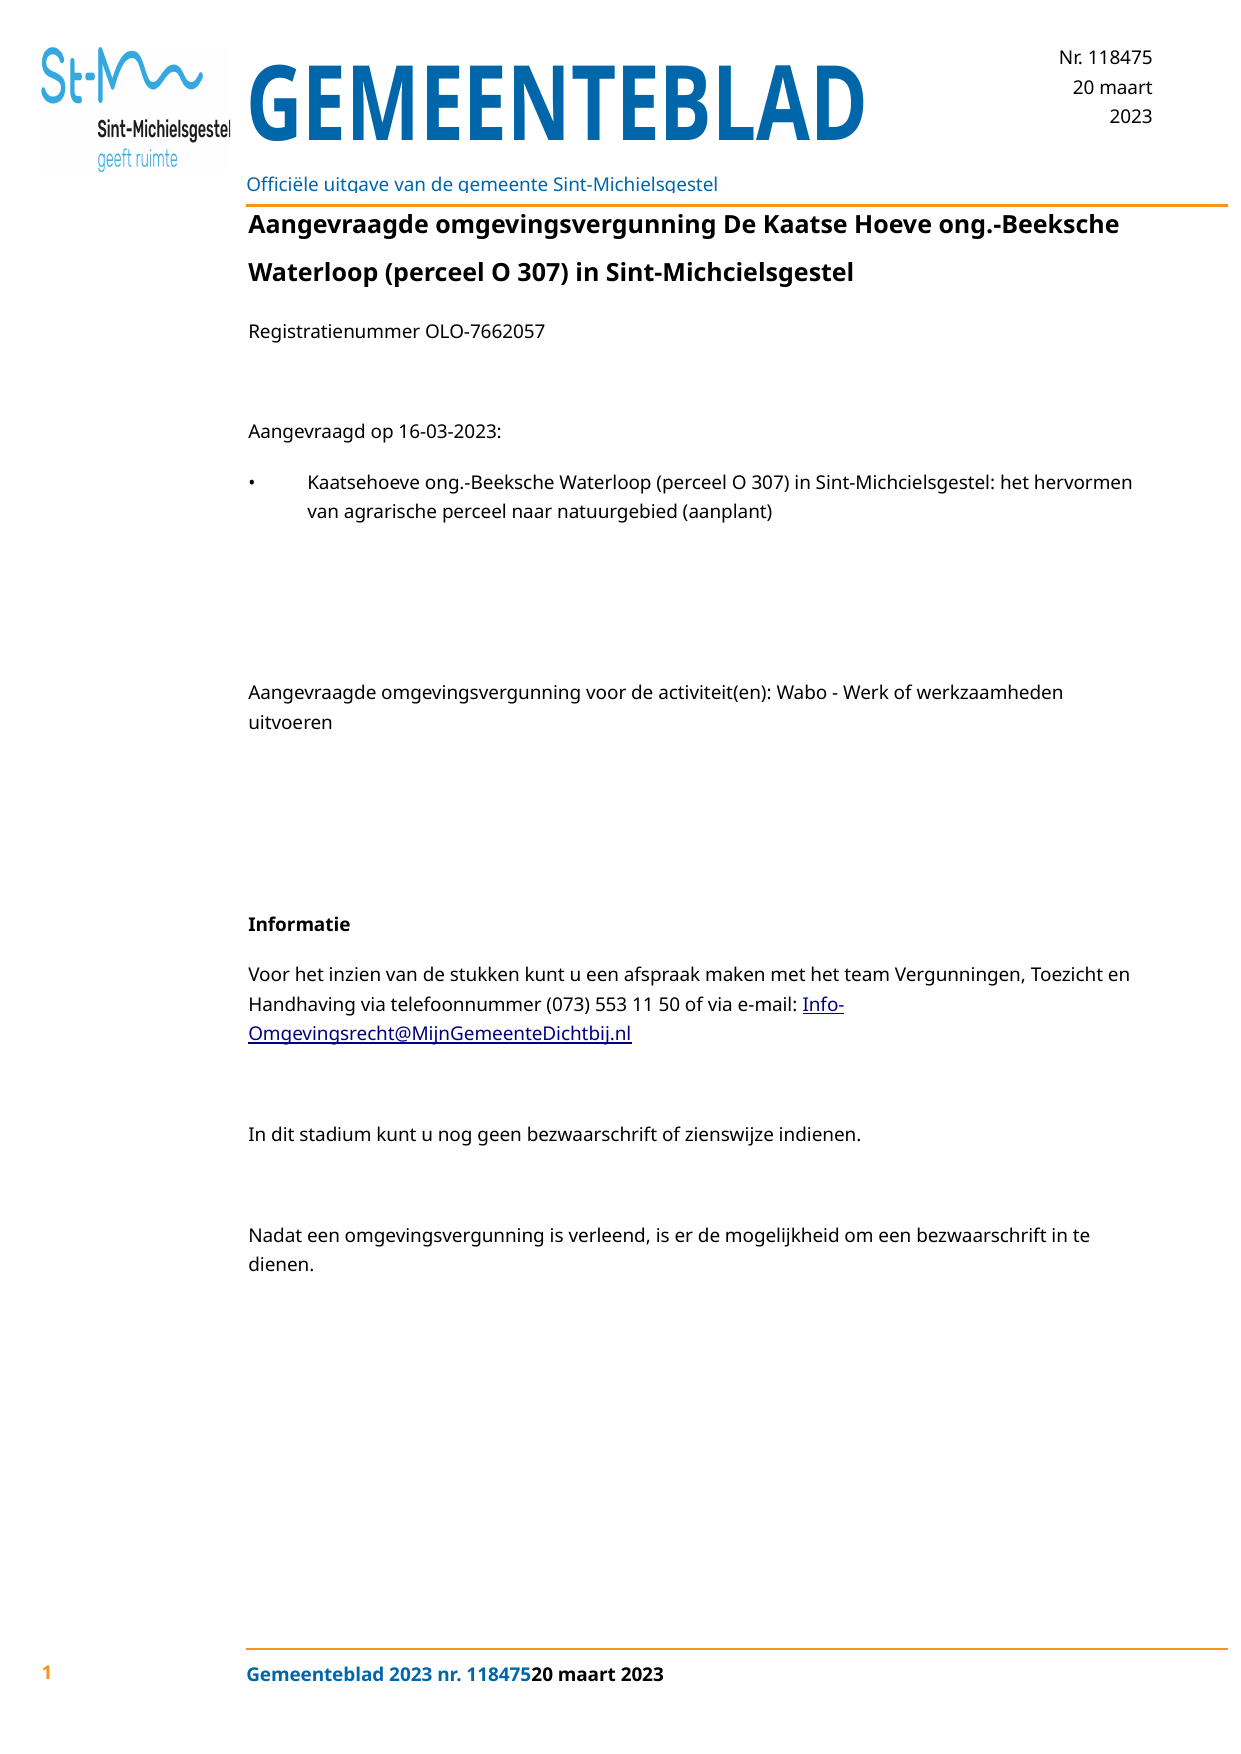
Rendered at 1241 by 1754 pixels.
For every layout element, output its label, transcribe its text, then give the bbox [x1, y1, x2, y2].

text Aangevraagde omgevingsvergunning De Kaatse Hoeve ong.-Beeksche Waterloop (perceel O 307) in Sint-Michcielsgestel [248, 207, 1152, 288]
text Informatie [248, 911, 1152, 937]
text Registratienummer OLO-7662057 [248, 318, 1152, 344]
text Aangevraagd op 16-03-2023: [248, 419, 1152, 444]
text In dit stadium kunt u nog geen bezwaarschrift of zienswijze indienen. [248, 1121, 1152, 1147]
picture [41, 47, 231, 172]
text Nadat een omgevingsvergunning is verleend, is er de mogelijkheid om een bezwaarschrift in te dienen. [248, 1222, 1152, 1277]
list Kaatsehoeve ong.-Beeksche Waterloop (perceel O 307) in Sint-Michcielsgestel: het hervormen van agrarische perceel naar natuurgebied (aanplant) [248, 469, 1152, 524]
text Voor het inzien van de stukken kunt u een afspraak maken met het team Vergunningen, Toezicht en Handhaving via telefoonnummer (073) 553 11 50 of via e-mail: Info-Omgevingsrecht@MijnGemeenteDichtbij.nl [248, 961, 1152, 1046]
text Aangevraagde omgevingsvergunning voor de activiteit(en): Wabo - Werk of werkzaamheden uitvoeren [248, 679, 1152, 735]
